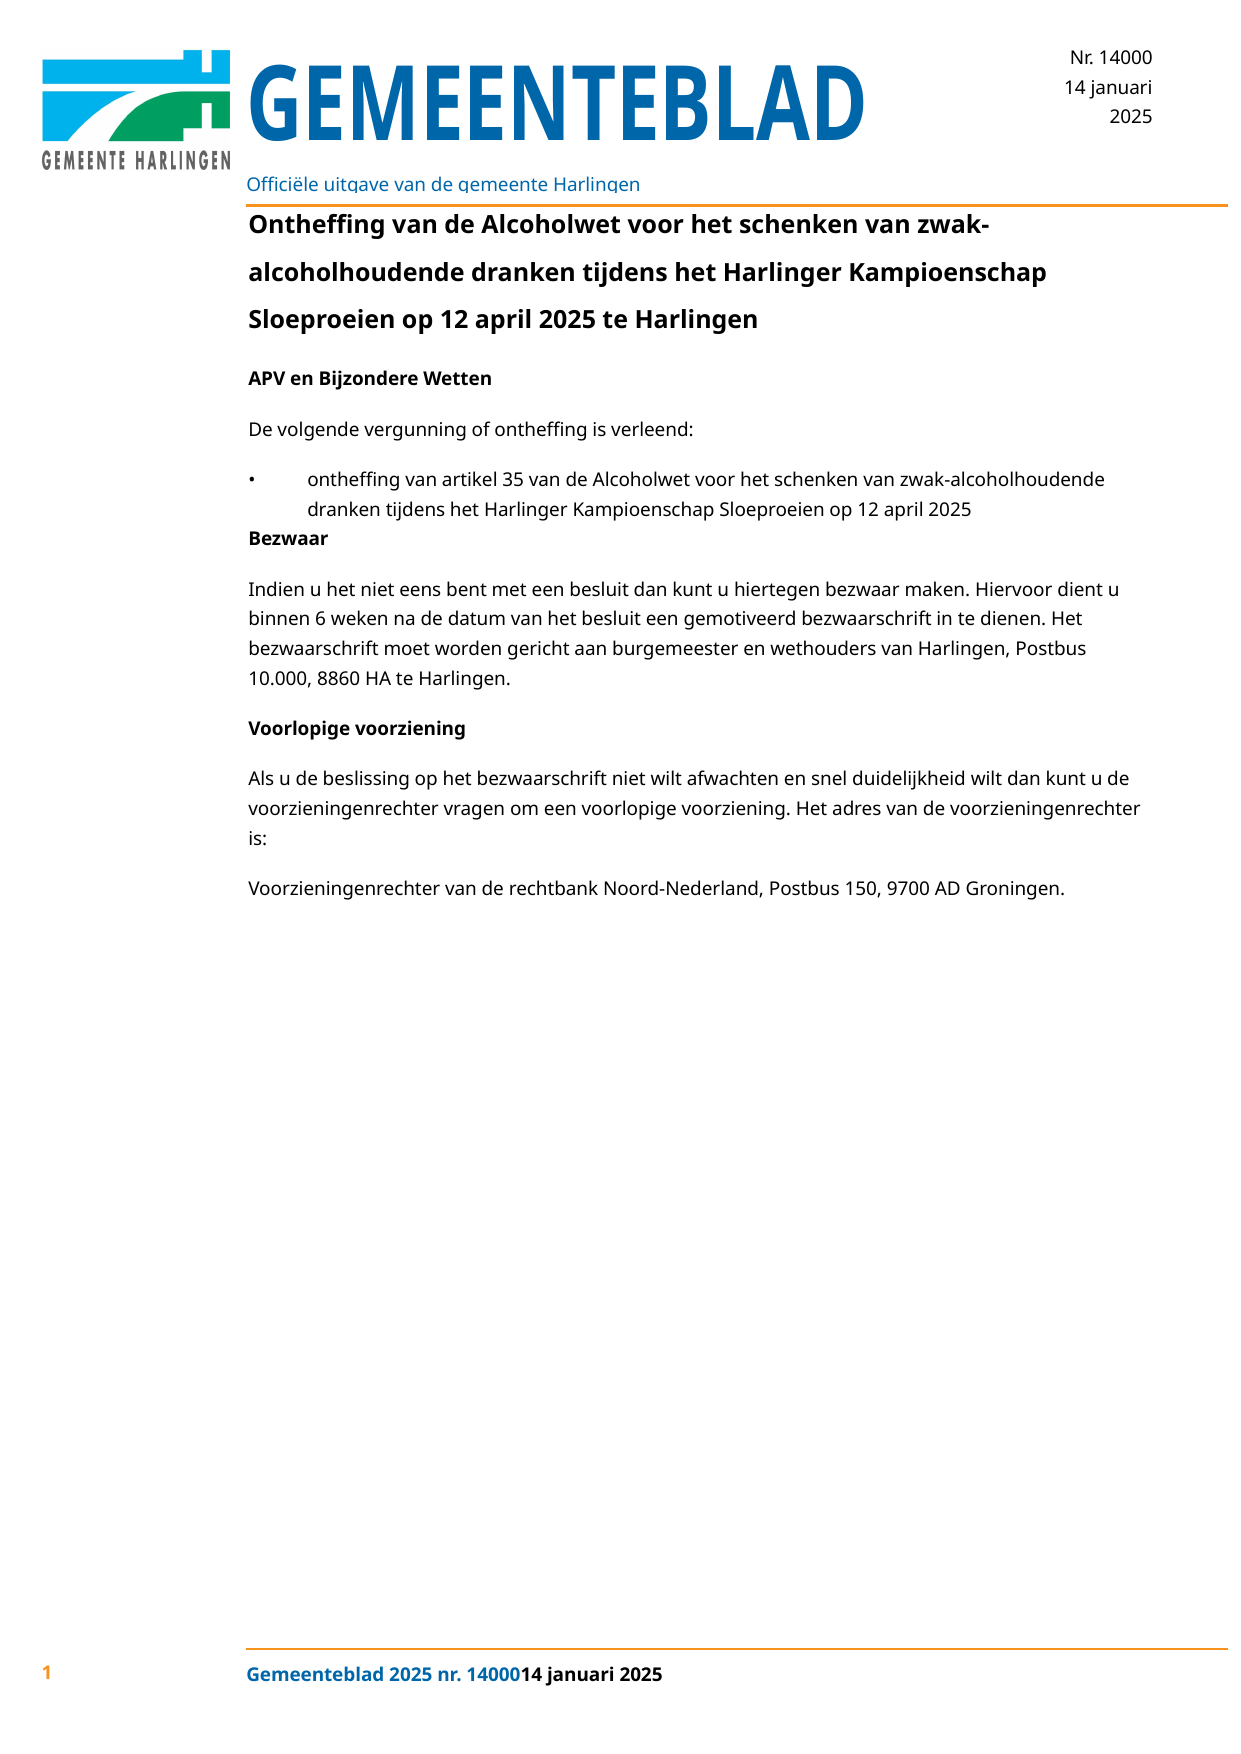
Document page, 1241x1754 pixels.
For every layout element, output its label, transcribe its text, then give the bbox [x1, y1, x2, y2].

text Voorzieningenrechter van de rechtbank Noord-Nederland, Postbus 150, 9700 AD Groningen. [248, 875, 1152, 901]
text Voorlopige voorziening [248, 715, 1152, 741]
list ontheffing van artikel 35 van de Alcoholwet voor het schenken van zwak-alcoholhoudende dranken tijdens het Harlinger Kampioenschap Sloeproeien op 12 april 2025 [248, 466, 1152, 522]
text Ontheffing van de Alcoholwet voor het schenken van zwak-alcoholhoudende dranken tijdens het Harlinger Kampioenschap Sloeproeien op 12 april 2025 te Harlingen [248, 207, 1152, 336]
text De volgende vergunning of ontheffing is verleend: [248, 416, 1152, 442]
text Als u de beslissing op het bezwaarschrift niet wilt afwachten en snel duidelijkheid wilt dan kunt u de voorzieningenrechter vragen om een voorlopige voorziening. Het adres van de voorzieningenrechter is: [248, 766, 1152, 850]
text Indien u het niet eens bent met een besluit dan kunt u hiertegen bezwaar maken. Hiervoor dient u binnen 6 weken na de datum van het besluit een gemotiveerd bezwaarschrift in te dienen. Het bezwaarschrift moet worden gericht aan burgemeester en wethouders van Harlingen, Postbus 10.000, 8860 HA te Harlingen. [248, 576, 1152, 690]
picture [41, 47, 231, 172]
text APV en Bijzondere Wetten [248, 366, 1152, 391]
text Bezwaar [248, 526, 1152, 551]
